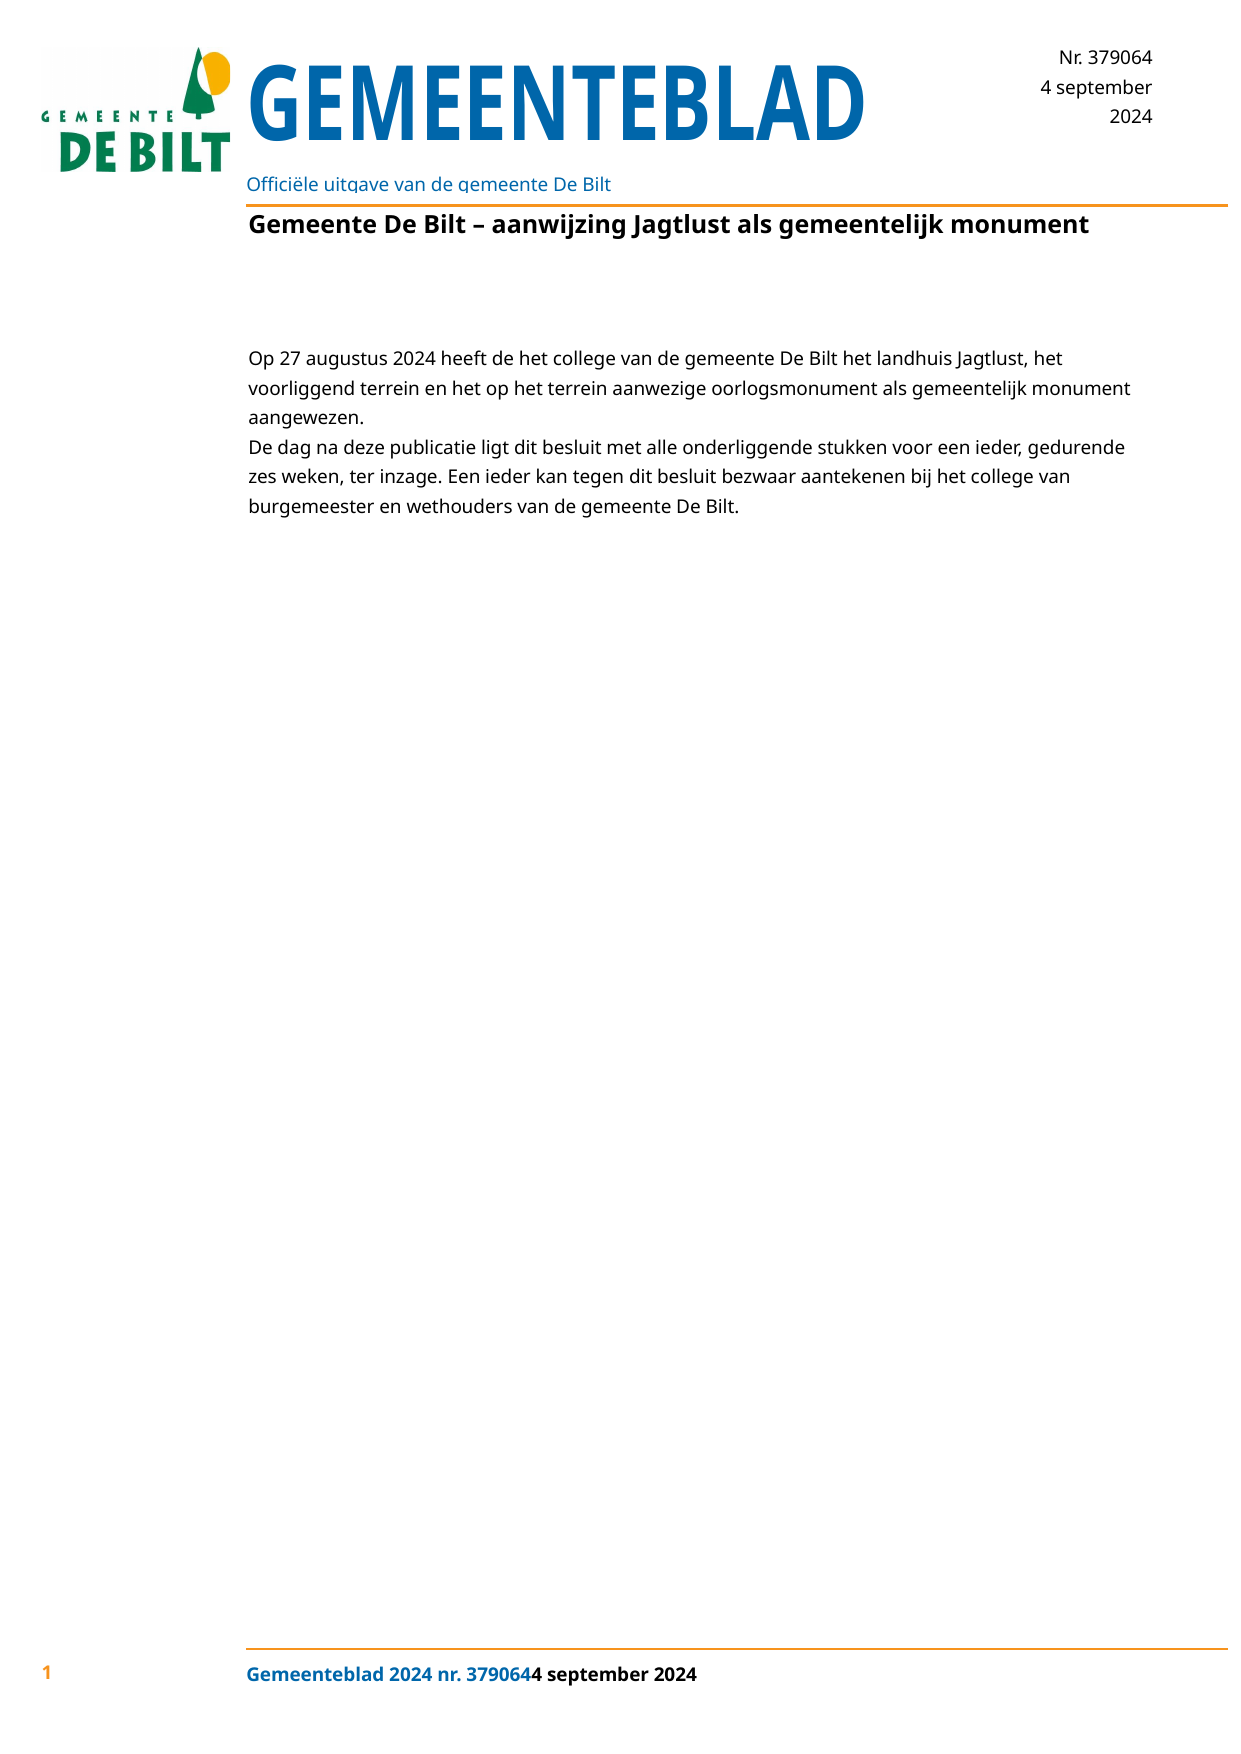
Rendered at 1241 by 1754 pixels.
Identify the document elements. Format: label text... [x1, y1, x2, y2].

text De dag na deze publicatie ligt dit besluit met alle onderliggende stukken voor een ieder, gedurende zes weken, ter inzage. Een ieder kan tegen dit besluit bezwaar aantekenen bij het college van burgemeester en wethouders van de gemeente De Bilt. [248, 434, 1152, 519]
text Op 27 augustus 2024 heeft de het college van de gemeente De Bilt het landhuis Jagtlust, het voorliggend terrein en het op het terrein aanwezige oorlogsmonument als gemeentelijk monument aangewezen. [248, 345, 1152, 430]
text Gemeente De Bilt – aanwijzing Jagtlust als gemeentelijk monument [248, 207, 1152, 241]
picture [41, 47, 231, 172]
